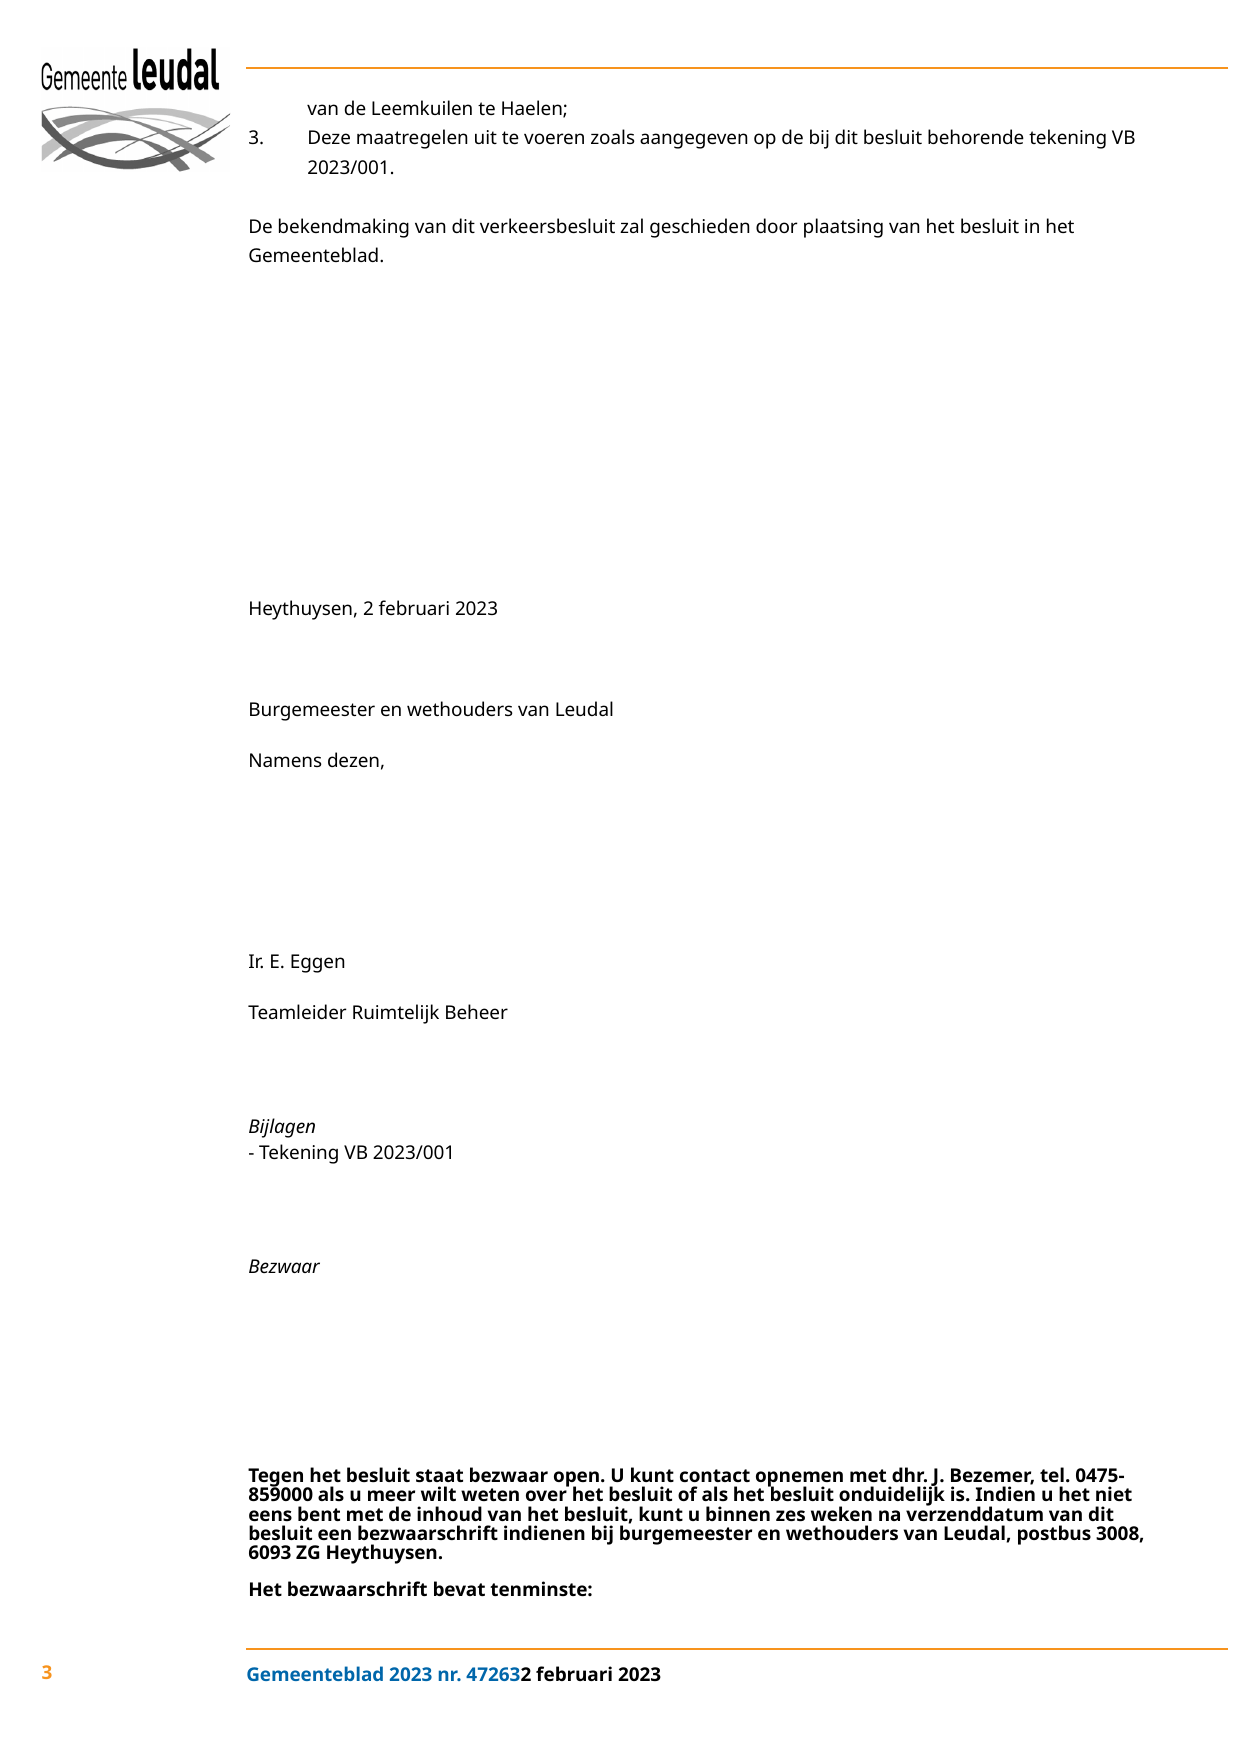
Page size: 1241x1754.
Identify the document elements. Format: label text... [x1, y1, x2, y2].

text Het bezwaarschrift bevat tenminste: [248, 1581, 1152, 1601]
list Deze maatregelen uit te voeren zoals aangegeven op de bij dit besluit behorende tekening VB 2023/001. [248, 124, 1152, 180]
text Tegen het besluit staat bezwaar open. U kunt contact opnemen met dhr. J. Bezemer, tel. 0475-859000 als u meer wilt weten over het besluit of als het besluit onduidelijk is. Indien u het niet eens bent met de inhoud van het besluit, kunt u binnen zes weken na verzenddatum van dit besluit een bezwaarschrift indienen bij burgemeester en wethouders van Leudal, postbus 3008, 6093 ZG Heythuysen. [248, 1467, 1152, 1563]
text Burgemeester en wethouders van Leudal [248, 696, 1152, 722]
text - Tekening VB 2023/001 [248, 1139, 1152, 1165]
list van de Leemkuilen te Haelen; [248, 95, 1152, 121]
text Bijlagen [248, 1113, 1152, 1139]
picture [41, 47, 231, 172]
text Ir. E. Eggen [248, 948, 1152, 974]
text Heythuysen, 2 februari 2023 [248, 596, 1152, 621]
text De bekendmaking van dit verkeersbesluit zal geschieden door plaatsing van het besluit in het Gemeenteblad. [248, 213, 1152, 268]
text Namens dezen, [248, 747, 1152, 773]
text Bezwaar [248, 1253, 1152, 1279]
text Teamleider Ruimtelijk Beheer [248, 999, 1152, 1025]
